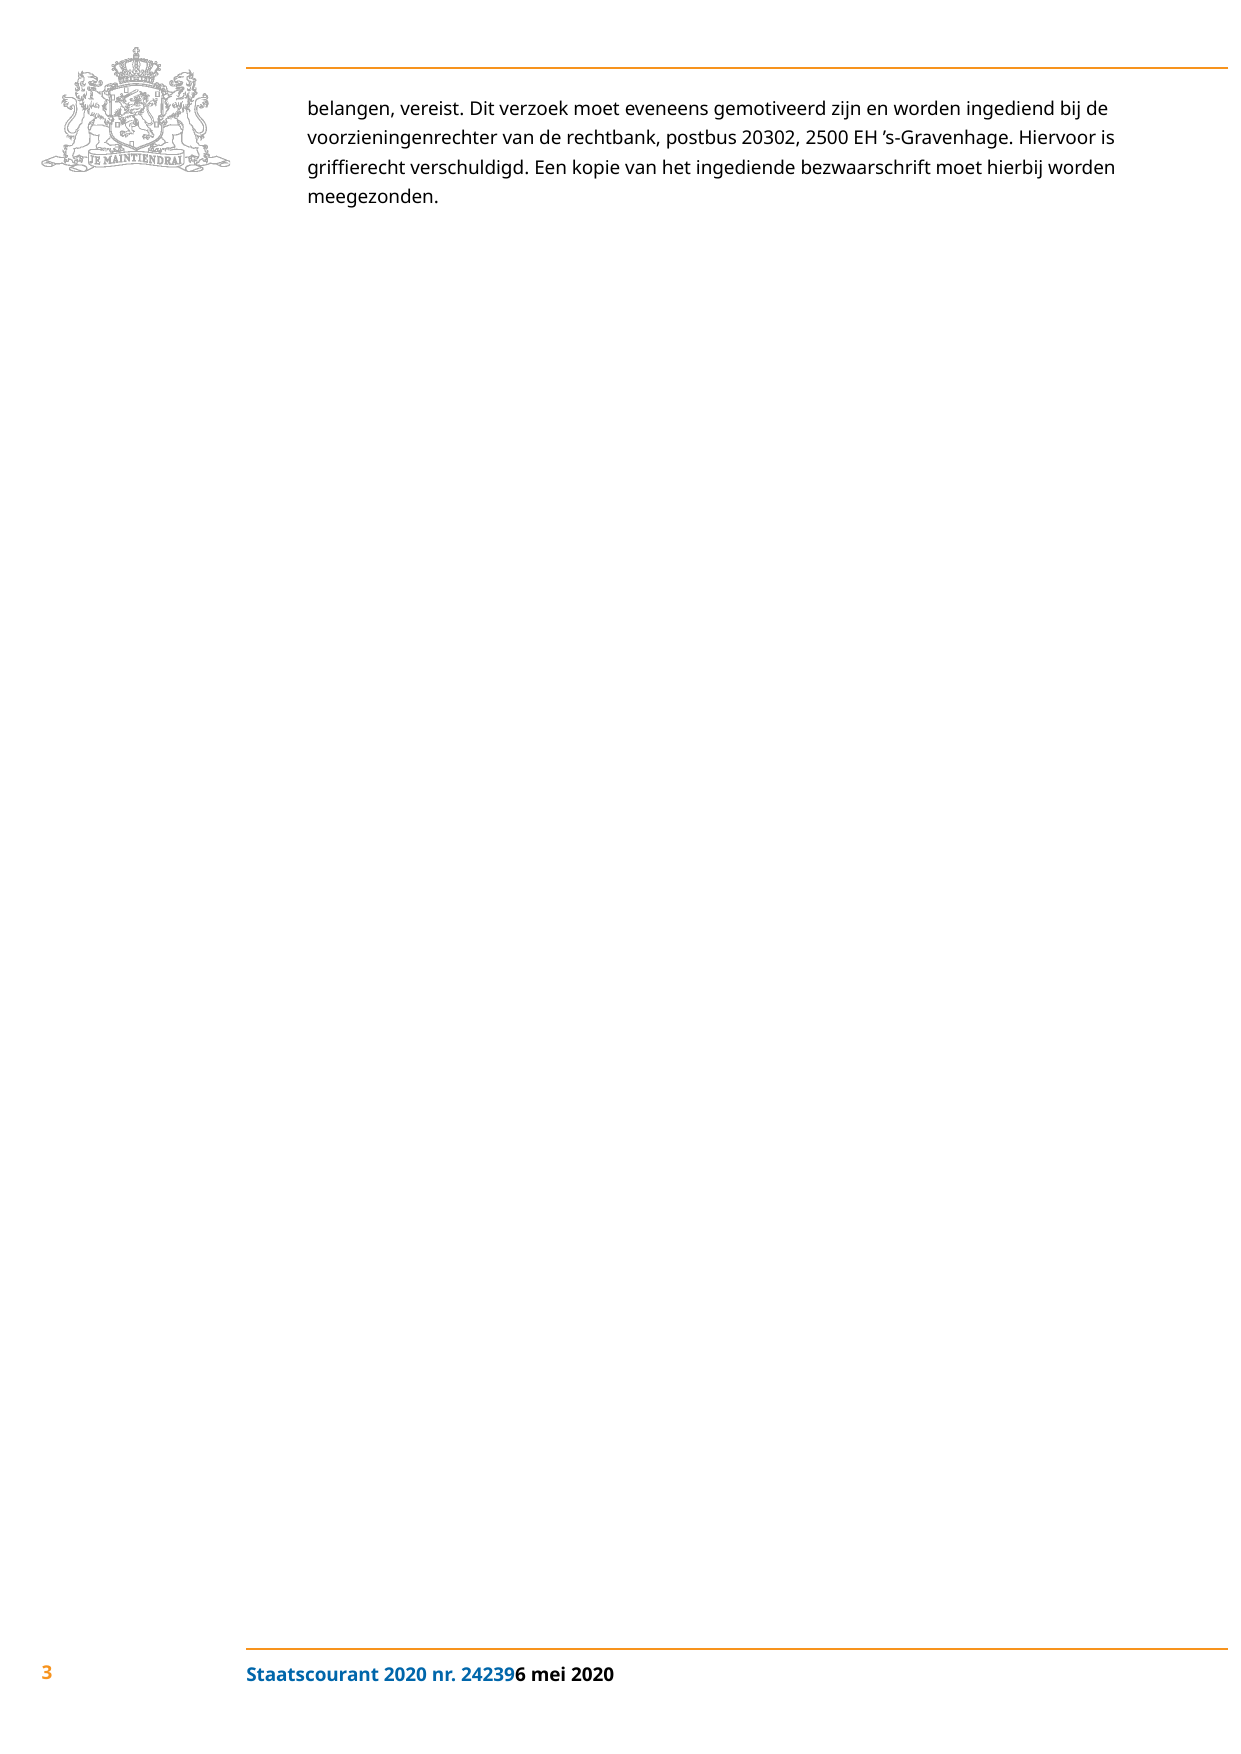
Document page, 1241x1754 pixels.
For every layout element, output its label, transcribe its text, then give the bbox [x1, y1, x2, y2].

list belangen, vereist. Dit verzoek moet eveneens gemotiveerd zijn en worden ingediend bij de voorzieningenrechter van de rechtbank, postbus 20302, 2500 EH ’s-Gravenhage. Hiervoor is griffierecht verschuldigd. Een kopie van het ingediende bezwaarschrift moet hierbij worden meegezonden. [248, 95, 1152, 209]
picture [41, 47, 231, 172]
